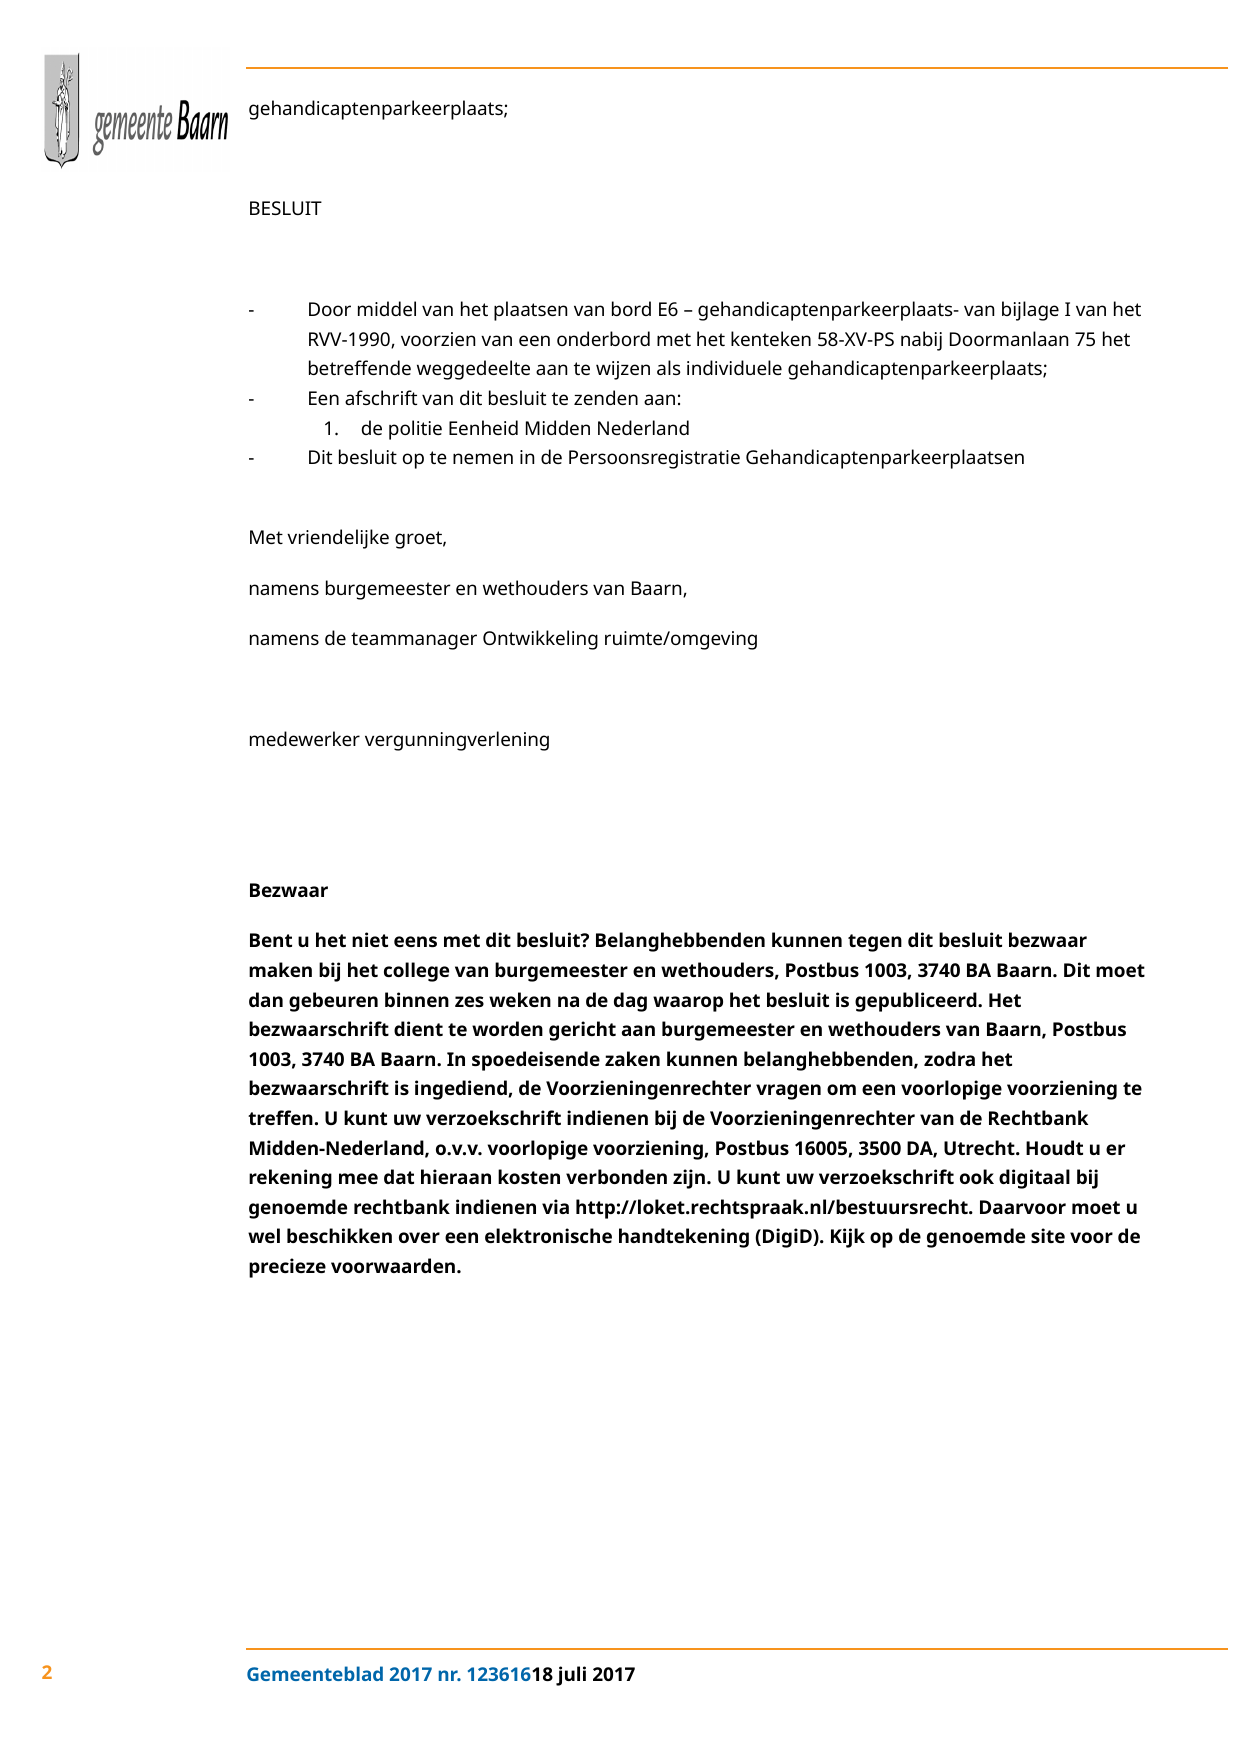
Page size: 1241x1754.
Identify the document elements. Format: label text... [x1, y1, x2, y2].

list de politie Eenheid Midden Nederland [323, 415, 1152, 441]
text Bent u het niet eens met dit besluit? Belanghebbenden kunnen tegen dit besluit bezwaar maken bij het college van burgemeester en wethouders, Postbus 1003, 3740 BA Baarn. Dit moet dan gebeuren binnen zes weken na de dag waarop het besluit is gepubliceerd. Het bezwaarschrift dient te worden gericht aan burgemeester en wethouders van Baarn, Postbus 1003, 3740 BA Baarn. In spoedeisende zaken kunnen belanghebbenden, zodra het bezwaarschrift is ingediend, de Voorzieningenrechter vragen om een voorlopige voorziening te treffen. U kunt uw verzoekschrift indienen bij de Voorzieningenrechter van de Rechtbank Midden-Nederland, o.v.v. voorlopige voorziening, Postbus 16005, 3500 DA, Utrecht. Houdt u er rekening mee dat hieraan kosten verbonden zijn. U kunt uw verzoekschrift ook digitaal bij genoemde rechtbank indienen via http://loket.rechtspraak.nl/bestuursrecht. Daarvoor moet u wel beschikken over een elektronische handtekening (DigiD). Kijk op de genoemde site voor de precieze voorwaarden. [248, 928, 1152, 1279]
text namens burgemeester en wethouders van Baarn, [248, 575, 1152, 601]
text medewerker vergunningverlening [248, 726, 1152, 752]
text namens de teammanager Ontwikkeling ruimte/omgeving [248, 625, 1152, 651]
text Bezwaar [248, 877, 1152, 903]
text BESLUIT [248, 196, 1152, 221]
picture [41, 47, 231, 172]
list Een afschrift van dit besluit te zenden aan: [248, 385, 1152, 411]
list Door middel van het plaatsen van bord E6 – gehandicaptenparkeerplaats- van bijlage I van het RVV-1990, voorzien van een onderbord met het kenteken 58-XV-PS nabij Doormanlaan 75 het betreffende weggedeelte aan te wijzen als individuele gehandicaptenparkeerplaats; [248, 296, 1152, 381]
text gehandicaptenparkeerplaats; [248, 95, 1152, 121]
text Met vriendelijke groet, [248, 524, 1152, 550]
list Dit besluit op te nemen in de Persoonsregistratie Gehandicaptenparkeerplaatsen [248, 444, 1152, 470]
